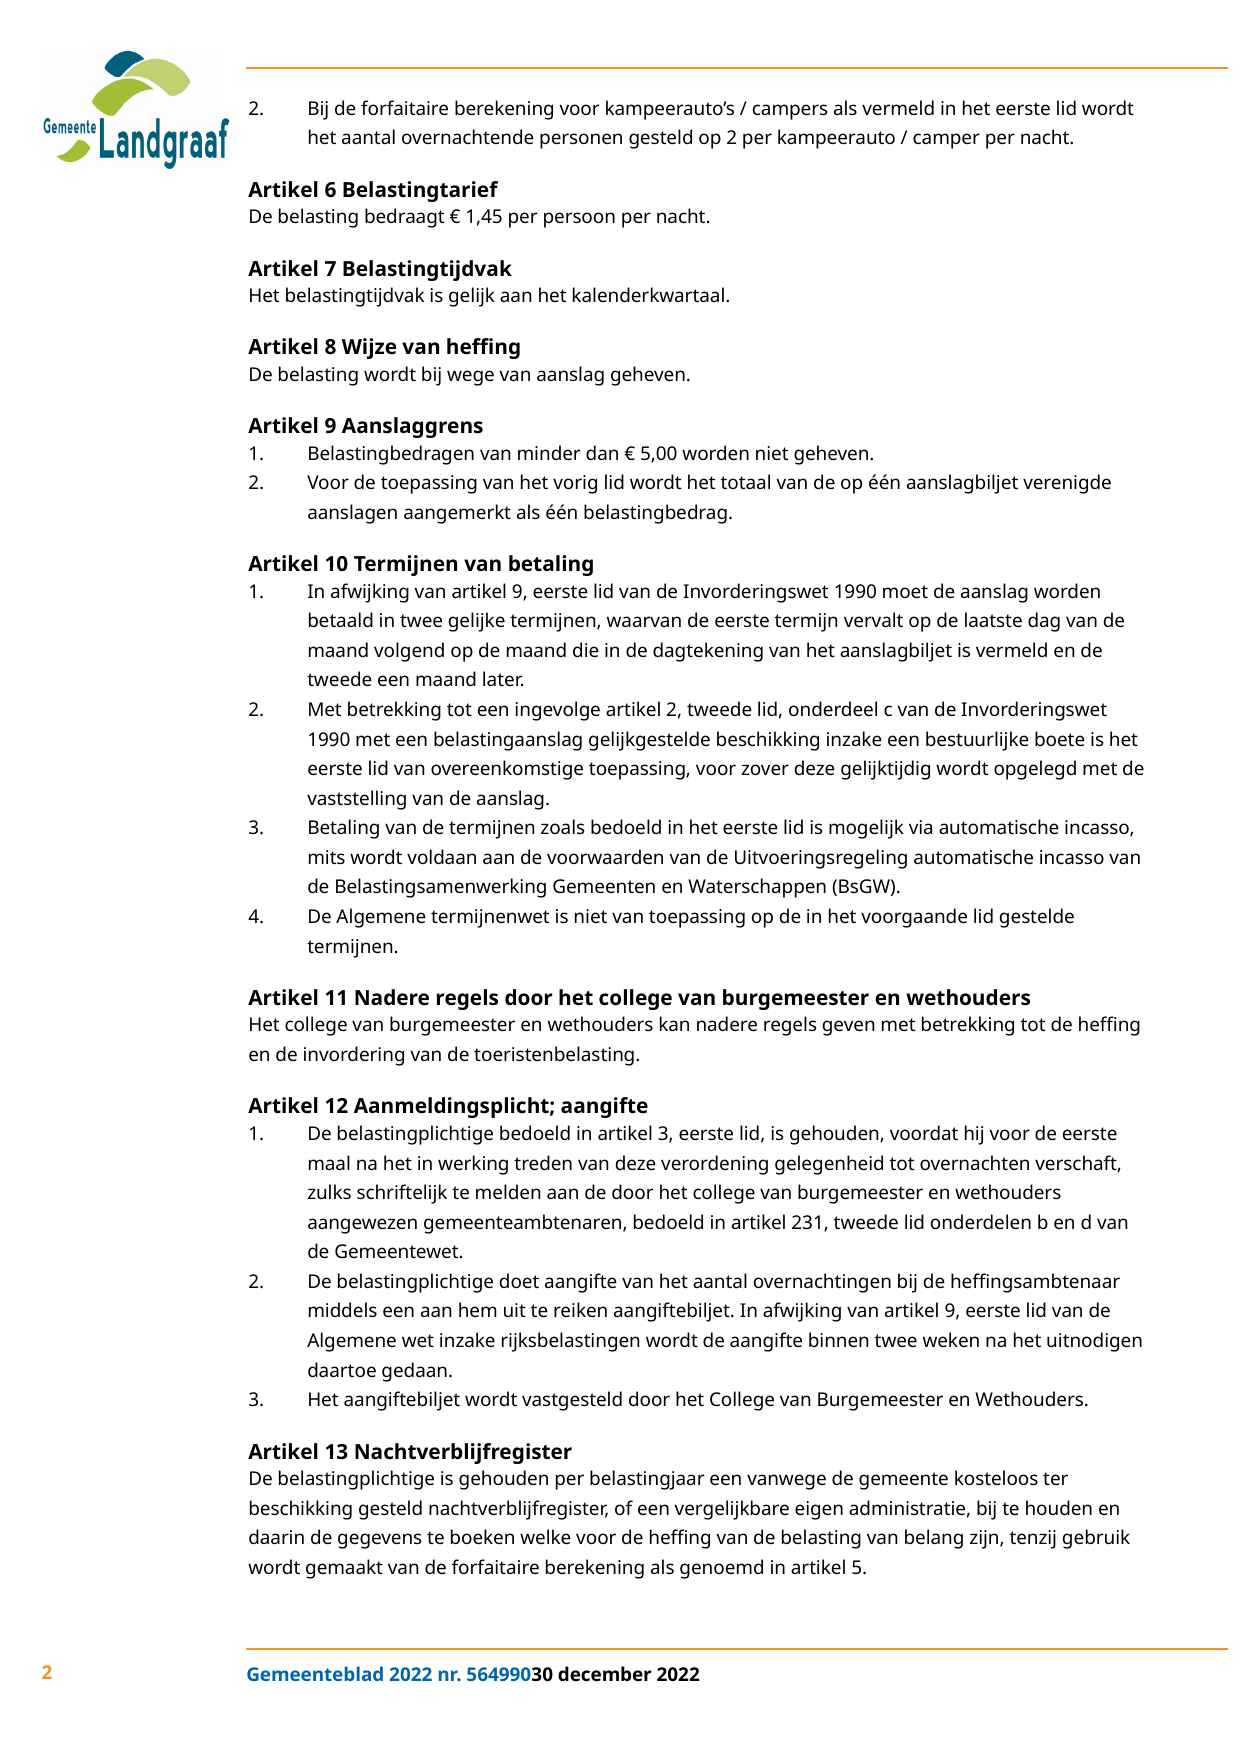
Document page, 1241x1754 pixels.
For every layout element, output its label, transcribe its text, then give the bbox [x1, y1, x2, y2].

text Artikel 13 Nachtverblijfregister [248, 1437, 1152, 1465]
list Het aangiftebiljet wordt vastgesteld door het College van Burgemeester en Wethouders. [248, 1386, 1152, 1412]
text De belastingplichtige is gehouden per belastingjaar een vanwege de gemeente kosteloos ter beschikking gesteld nachtverblijfregister, of een vergelijkbare eigen administratie, bij te houden en daarin de gegevens te boeken welke voor de heffing van de belasting van belang zijn, tenzij gebruik wordt gemaakt van de forfaitaire berekening als genoemd in artikel 5. [248, 1465, 1152, 1580]
picture [41, 47, 231, 172]
list Belastingbedragen van minder dan € 5,00 worden niet geheven. [248, 440, 1152, 466]
text De belasting bedraagt € 1,45 per persoon per nacht. [248, 203, 1152, 229]
text Artikel 6 Belastingtarief [248, 175, 1152, 203]
list De belastingplichtige bedoeld in artikel 3, eerste lid, is gehouden, voordat hij voor de eerste maal na het in werking treden van deze verordening gelegenheid tot overnachten verschaft, zulks schriftelijk te melden aan de door het college van burgemeester en wethouders aangewezen gemeenteambtenaren, bedoeld in artikel 231, tweede lid onderdelen b en d van de Gemeentewet. [248, 1120, 1152, 1264]
text Het college van burgemeester en wethouders kan nadere regels geven met betrekking tot de heffing en de invordering van de toeristenbelasting. [248, 1012, 1152, 1067]
text Artikel 7 Belastingtijdvak [248, 254, 1152, 282]
list Met betrekking tot een ingevolge artikel 2, tweede lid, onderdeel c van de Invorderingswet 1990 met een belastingaanslag gelijkgestelde beschikking inzake een bestuurlijke boete is het eerste lid van overeenkomstige toepassing, voor zover deze gelijktijdig wordt opgelegd met de vaststelling van de aanslag. [248, 696, 1152, 811]
text Artikel 10 Termijnen van betaling [248, 549, 1152, 578]
list Bij de forfaitaire berekening voor kampeerauto’s / campers als vermeld in het eerste lid wordt het aantal overnachtende personen gesteld op 2 per kampeerauto / camper per nacht. [248, 95, 1152, 150]
text Het belastingtijdvak is gelijk aan het kalenderkwartaal. [248, 282, 1152, 308]
list De Algemene termijnenwet is niet van toepassing op de in het voorgaande lid gestelde termijnen. [248, 903, 1152, 958]
text Artikel 12 Aanmeldingsplicht; aangifte [248, 1092, 1152, 1120]
text Artikel 8 Wijze van heffing [248, 332, 1152, 361]
list Betaling van de termijnen zoals bedoeld in het eerste lid is mogelijk via automatische incasso, mits wordt voldaan aan de voorwaarden van de Uitvoeringsregeling automatische incasso van de Belastingsamenwerking Gemeenten en Waterschappen (BsGW). [248, 814, 1152, 899]
text Artikel 11 Nadere regels door het college van burgemeester en wethouders [248, 983, 1152, 1012]
text Artikel 9 Aanslaggrens [248, 411, 1152, 440]
list In afwijking van artikel 9, eerste lid van de Invorderingswet 1990 moet de aanslag worden betaald in twee gelijke termijnen, waarvan de eerste termijn vervalt op de laatste dag van de maand volgend op de maand die in de dagtekening van het aanslagbiljet is vermeld en de tweede een maand later. [248, 578, 1152, 692]
text De belasting wordt bij wege van aanslag geheven. [248, 361, 1152, 387]
list De belastingplichtige doet aangifte van het aantal overnachtingen bij de heffingsambtenaar middels een aan hem uit te reiken aangiftebiljet. In afwijking van artikel 9, eerste lid van de Algemene wet inzake rijksbelastingen wordt de aangifte binnen twee weken na het uitnodigen daartoe gedaan. [248, 1268, 1152, 1382]
list Voor de toepassing van het vorig lid wordt het totaal van de op één aanslagbiljet verenigde aanslagen aangemerkt als één belastingbedrag. [248, 469, 1152, 525]
